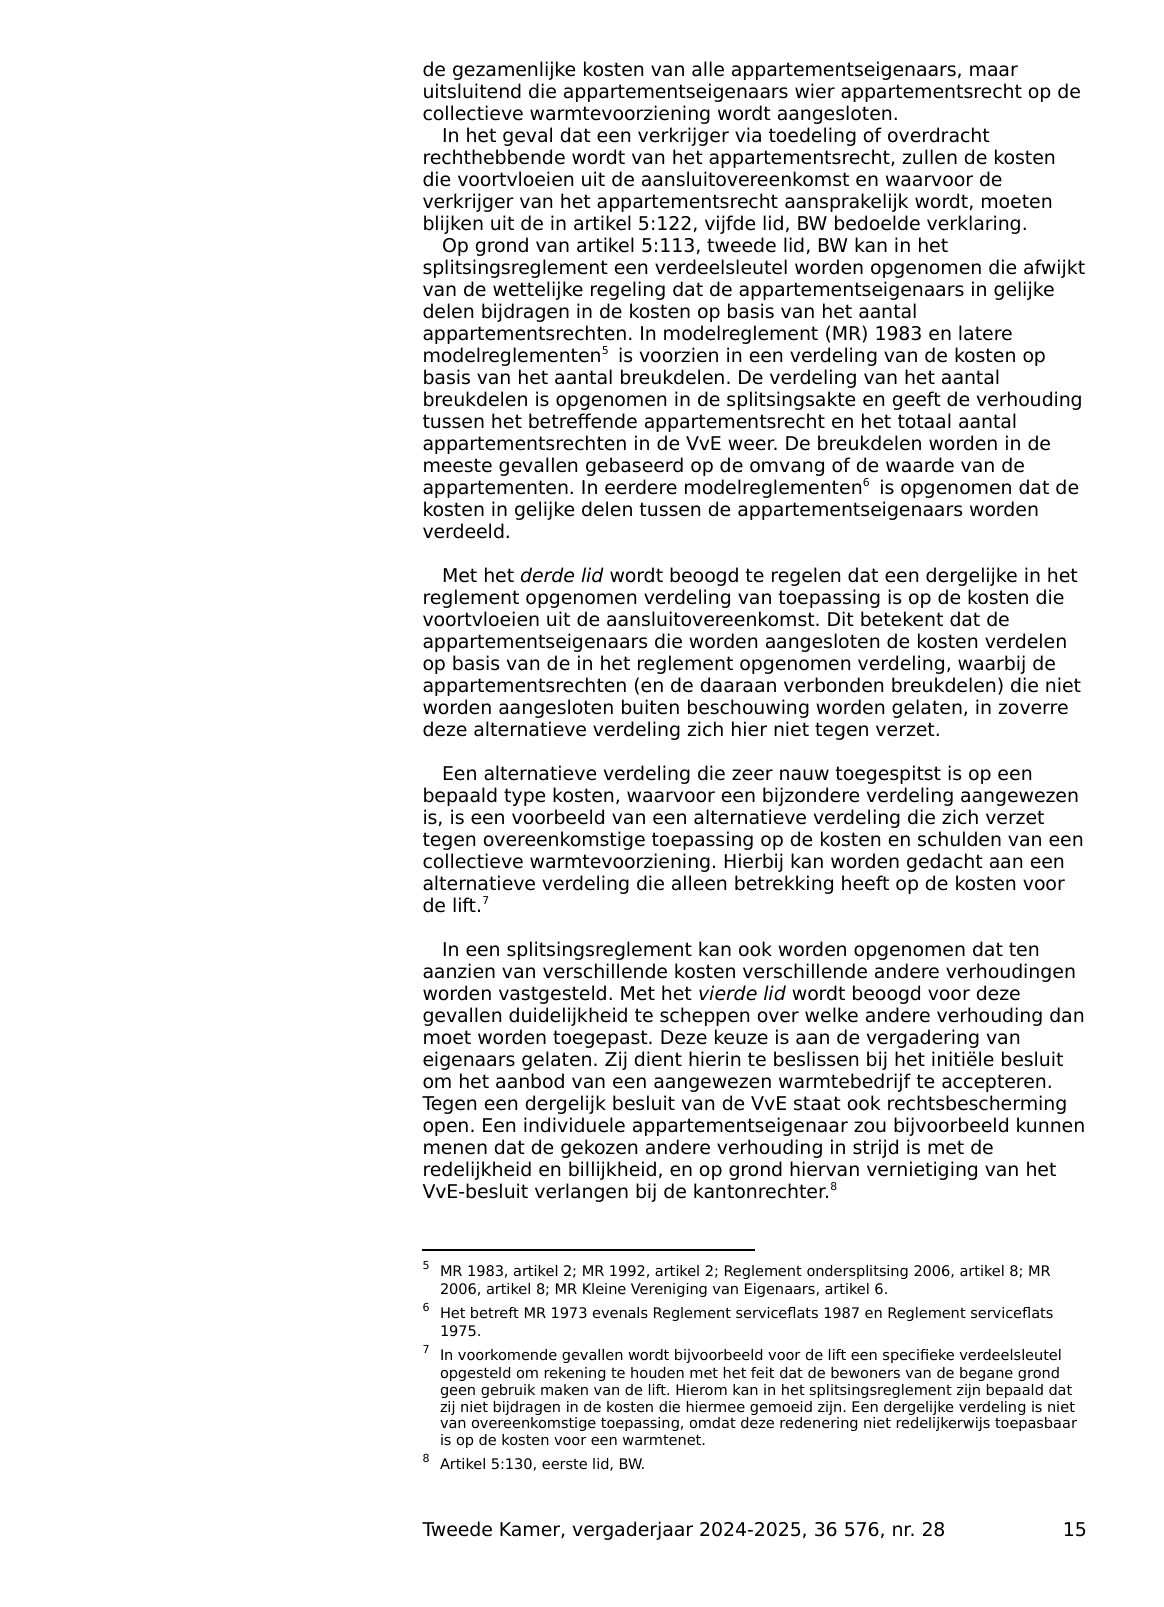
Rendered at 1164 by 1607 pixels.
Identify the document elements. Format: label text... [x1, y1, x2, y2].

text In een splitsingsreglement kan ook worden opgenomen dat ten aanzien van verschillende kosten verschillende andere verhoudingen worden vastgesteld. Met het vierde lid wordt beoogd voor deze gevallen duidelijkheid te scheppen over welke andere verhouding dan moet worden toegepast. Deze keuze is aan de vergadering van eigenaars gelaten. Zij dient hierin te beslissen bij het initiële besluit om het aanbod van een aangewezen warmtebedrijf te accepteren. Tegen een dergelijk besluit van de VvE staat ook rechtsbescherming open. Een individuele appartementseigenaar zou bijvoorbeeld kunnen menen dat de gekozen andere verhouding in strijd is met de redelijkheid en billijkheid, en op grond hiervan vernietiging van het VvE-besluit verlangen bij de kantonrechter. [422, 939, 1087, 1203]
text Het betreft MR 1973 evenals Reglement serviceflats 1987 en Reglement serviceflats 1975. [422, 1301, 1087, 1340]
text Een alternatieve verdeling die zeer nauw toegespitst is op een bepaald type kosten, waarvoor een bijzondere verdeling aangewezen is, is een voorbeeld van een alternatieve verdeling die zich verzet tegen overeenkomstige toepassing op de kosten en schulden van een collectieve warmtevoorziening. Hierbij kan worden gedacht aan een alternatieve verdeling die alleen betrekking heeft op de kosten voor de lift. [422, 763, 1087, 917]
text In voorkomende gevallen wordt bijvoorbeeld voor de lift een specifieke verdeelsleutel opgesteld om rekening te houden met het feit dat de bewoners van de begane grond geen gebruik maken van de lift. Hierom kan in het splitsingsreglement zijn bepaald dat zij niet bijdragen in de kosten die hiermee gemoeid zijn. Een dergelijke verdeling is niet van overeenkomstige toepassing, omdat deze redenering niet redelijkerwijs toepasbaar is op de kosten voor een warmtenet. [422, 1343, 1087, 1449]
text Met het derde lid wordt beoogd te regelen dat een dergelijke in het reglement opgenomen verdeling van toepassing is op de kosten die voortvloeien uit de aansluitovereenkomst. Dit betekent dat de appartementseigenaars die worden aangesloten de kosten verdelen op basis van de in het reglement opgenomen verdeling, waarbij de appartementsrechten (en de daaraan verbonden breukdelen) die niet worden aangesloten buiten beschouwing worden gelaten, in zoverre deze alternatieve verdeling zich hier niet tegen verzet. [422, 565, 1087, 741]
text Artikel 5:130, eerste lid, BW. [422, 1452, 1087, 1474]
text In het geval dat een verkrijger via toedeling of overdracht rechthebbende wordt van het appartementsrecht, zullen de kosten die voortvloeien uit de aansluitovereenkomst en waarvoor de verkrijger van het appartementsrecht aansprakelijk wordt, moeten blijken uit de in artikel 5:122, vijfde lid, BW bedoelde verklaring. [422, 125, 1087, 235]
text MR 1983, artikel 2; MR 1992, artikel 2; Reglement ondersplitsing 2006, artikel 8; MR 2006, artikel 8; MR Kleine Vereniging van Eigenaars, artikel 6. [422, 1259, 1087, 1298]
text Op grond van artikel 5:113, tweede lid, BW kan in het splitsingsreglement een verdeelsleutel worden opgenomen die afwijkt van de wettelijke regeling dat de appartementseigenaars in gelijke delen bijdragen in de kosten op basis van het aantal appartementsrechten. In modelreglement (MR) 1983 en latere modelreglementen is voorzien in een verdeling van de kosten op basis van het aantal breukdelen. De verdeling van het aantal breukdelen is opgenomen in de splitsingsakte en geeft de verhouding tussen het betreffende appartementsrecht en het totaal aantal appartementsrechten in de VvE weer. De breukdelen worden in de meeste gevallen gebaseerd op de omvang of de waarde van de appartementen. In eerdere modelreglementen is opgenomen dat de kosten in gelijke delen tussen de appartementseigenaars worden verdeeld. [422, 235, 1087, 543]
text de gezamenlijke kosten van alle appartementseigenaars, maar uitsluitend die appartementseigenaars wier appartementsrecht op de collectieve warmtevoorziening wordt aangesloten. [422, 59, 1087, 125]
